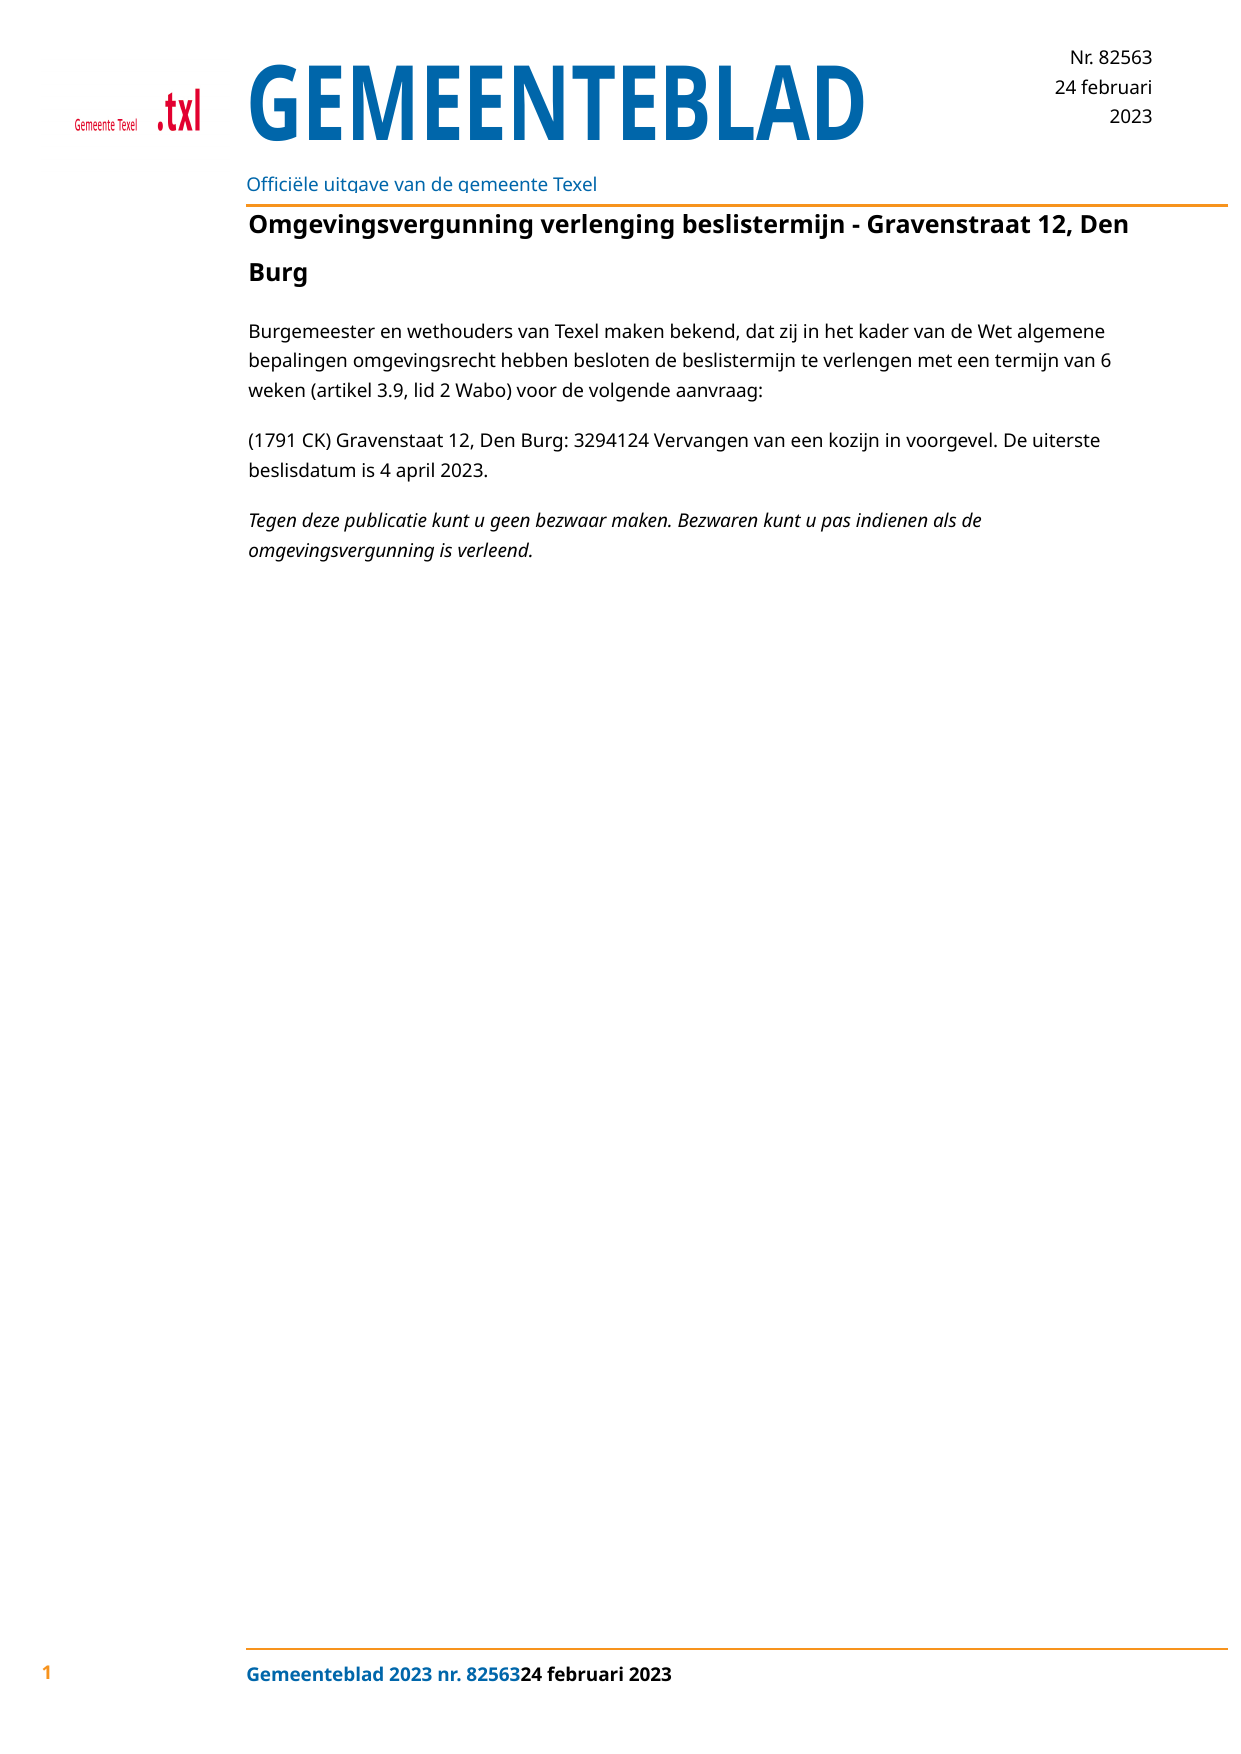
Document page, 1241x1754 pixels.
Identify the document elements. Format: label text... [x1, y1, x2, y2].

text (1791 CK) Gravenstaat 12, Den Burg: 3294124 Vervangen van een kozijn in voorgevel. De uiterste beslisdatum is 4 april 2023. [248, 427, 1152, 483]
text Omgevingsvergunning verlenging beslistermijn - Gravenstraat 12, Den Burg [248, 207, 1152, 288]
text Tegen deze publicatie kunt u geen bezwaar maken. Bezwaren kunt u pas indienen als de omgevingsvergunning is verleend. [248, 507, 1152, 563]
picture [41, 47, 231, 172]
text Burgemeester en wethouders van Texel maken bekend, dat zij in het kader van de Wet algemene bepalingen omgevingsrecht hebben besloten de beslistermijn te verlengen met een termijn van 6 weken (artikel 3.9, lid 2 Wabo) voor de volgende aanvraag: [248, 318, 1152, 403]
